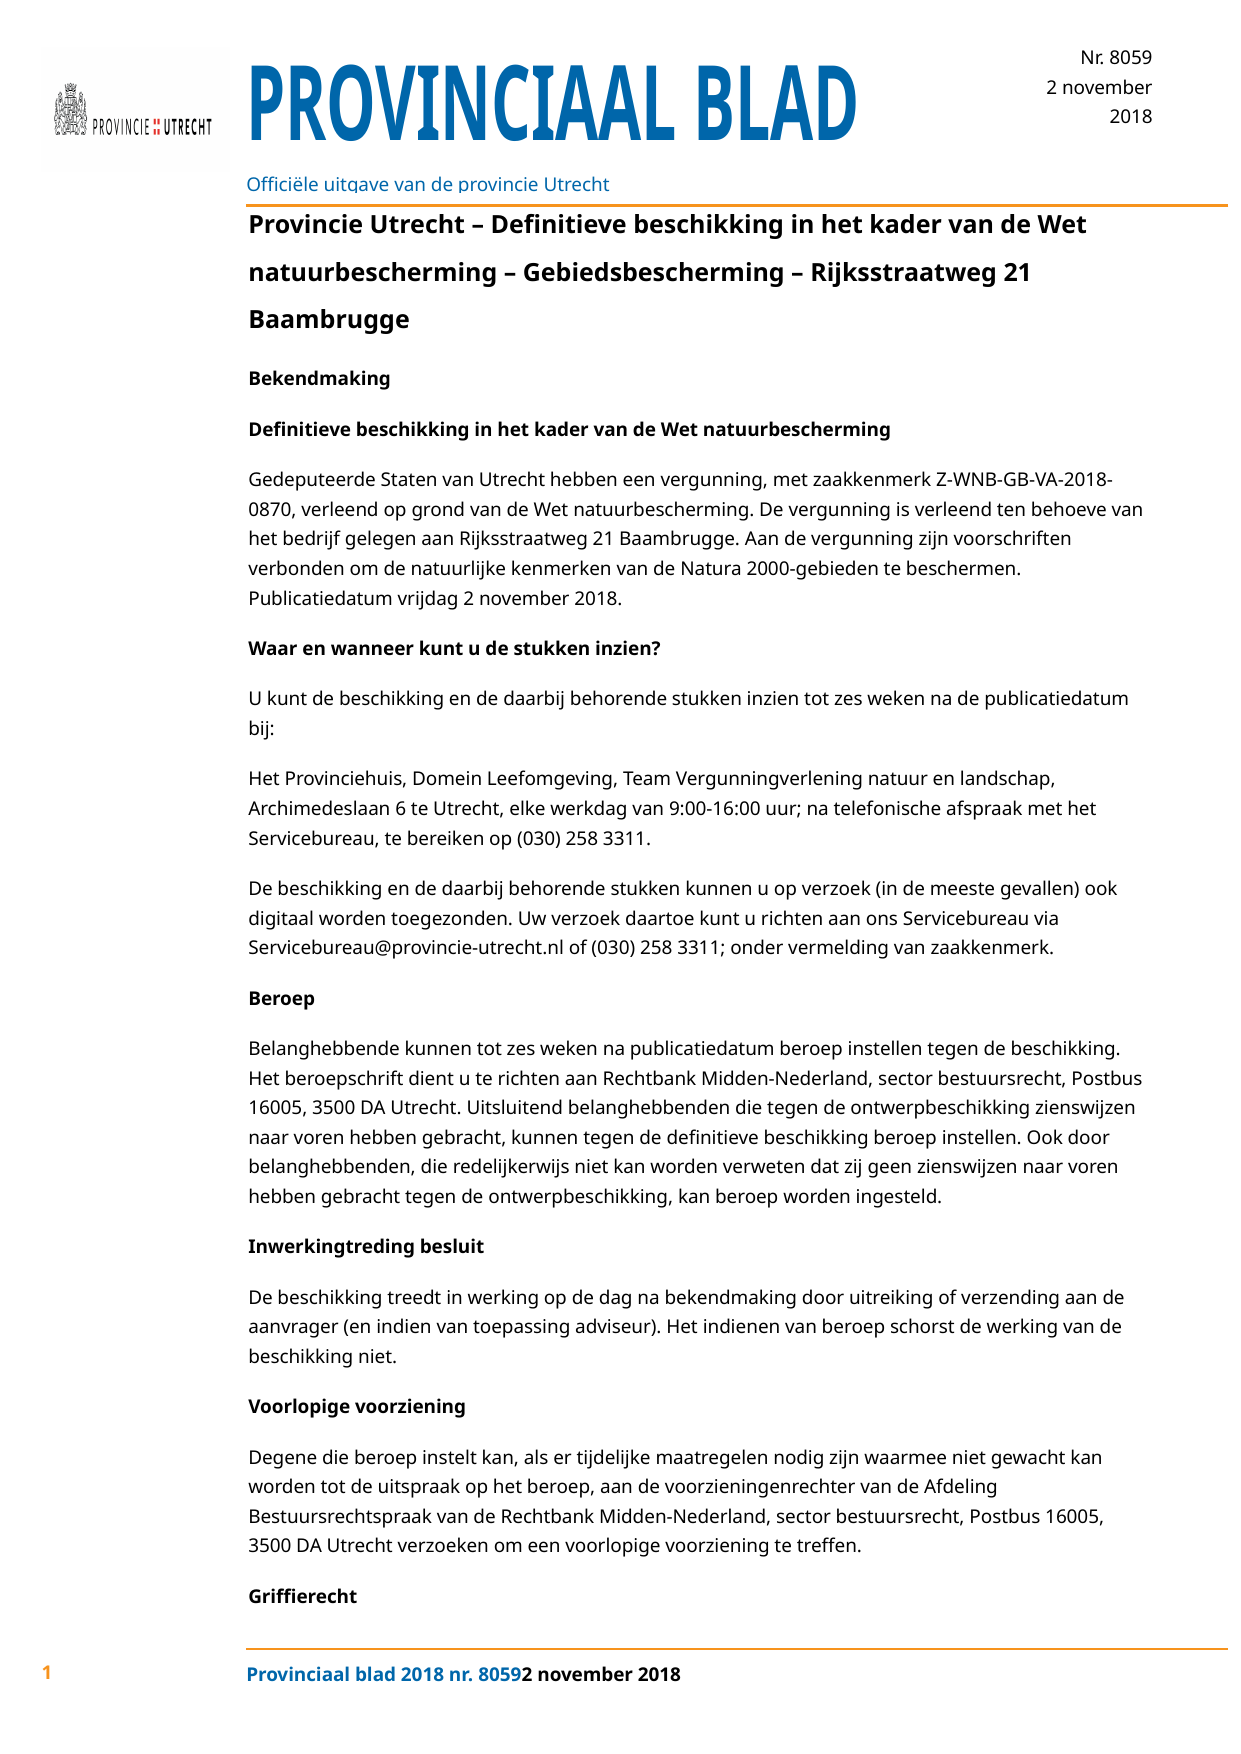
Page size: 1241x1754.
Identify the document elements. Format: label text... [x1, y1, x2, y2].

text Het Provinciehuis, Domein Leefomgeving, Team Vergunningverlening natuur en landschap, Archimedeslaan 6 te Utrecht, elke werkdag van 9:00-16:00 uur; na telefonische afspraak met het Servicebureau, te bereiken op (030) 258 3311. [248, 766, 1152, 850]
text Bekendmaking [248, 366, 1152, 391]
text Inwerkingtreding besluit [248, 1233, 1152, 1259]
text Provincie Utrecht – Definitieve beschikking in het kader van de Wet natuurbescherming – Gebiedsbescherming – Rijksstraatweg 21 Baambrugge [248, 207, 1152, 336]
text Degene die beroep instelt kan, als er tijdelijke maatregelen nodig zijn waarmee niet gewacht kan worden tot de uitspraak op het beroep, aan de voorzieningenrechter van de Afdeling Bestuursrechtspraak van de Rechtbank Midden-Nederland, sector bestuursrecht, Postbus 16005, 3500 DA Utrecht verzoeken om een voorlopige voorziening te treffen. [248, 1444, 1152, 1558]
text Griffierecht [248, 1583, 1152, 1609]
text Waar en wanneer kunt u de stukken inzien? [248, 635, 1152, 661]
text De beschikking treedt in werking op de dag na bekendmaking door uitreiking of verzending aan de aanvrager (en indien van toepassing adviseur). Het indienen van beroep schorst de werking van de beschikking niet. [248, 1284, 1152, 1369]
picture [41, 47, 231, 172]
text De beschikking en de daarbij behorende stukken kunnen u op verzoek (in de meeste gevallen) ook digitaal worden toegezonden. Uw verzoek daartoe kunt u richten aan ons Servicebureau via Servicebureau@provincie-utrecht.nl of (030) 258 3311; onder vermelding van zaakkenmerk. [248, 875, 1152, 960]
text U kunt de beschikking en de daarbij behorende stukken inzien tot zes weken na de publicatiedatum bij: [248, 686, 1152, 741]
text Voorlopige voorziening [248, 1393, 1152, 1419]
text Definitieve beschikking in het kader van de Wet natuurbescherming [248, 416, 1152, 442]
text Belanghebbende kunnen tot zes weken na publicatiedatum beroep instellen tegen de beschikking. Het beroepschrift dient u te richten aan Rechtbank Midden-Nederland, sector bestuursrecht, Postbus 16005, 3500 DA Utrecht. Uitsluitend belanghebbenden die tegen de ontwerpbeschikking zienswijzen naar voren hebben gebracht, kunnen tegen de definitieve beschikking beroep instellen. Ook door belanghebbenden, die redelijkerwijs niet kan worden verweten dat zij geen zienswijzen naar voren hebben gebracht tegen de ontwerpbeschikking, kan beroep worden ingesteld. [248, 1035, 1152, 1209]
text Gedeputeerde Staten van Utrecht hebben een vergunning, met zaakkenmerk Z-WNB-GB-VA-2018-0870, verleend op grond van de Wet natuurbescherming. De vergunning is verleend ten behoeve van het bedrijf gelegen aan Rijksstraatweg 21 Baambrugge. Aan de vergunning zijn voorschriften verbonden om de natuurlijke kenmerken van de Natura 2000-gebieden te beschermen. Publicatiedatum vrijdag 2 november 2018. [248, 466, 1152, 610]
text Beroep [248, 985, 1152, 1010]
